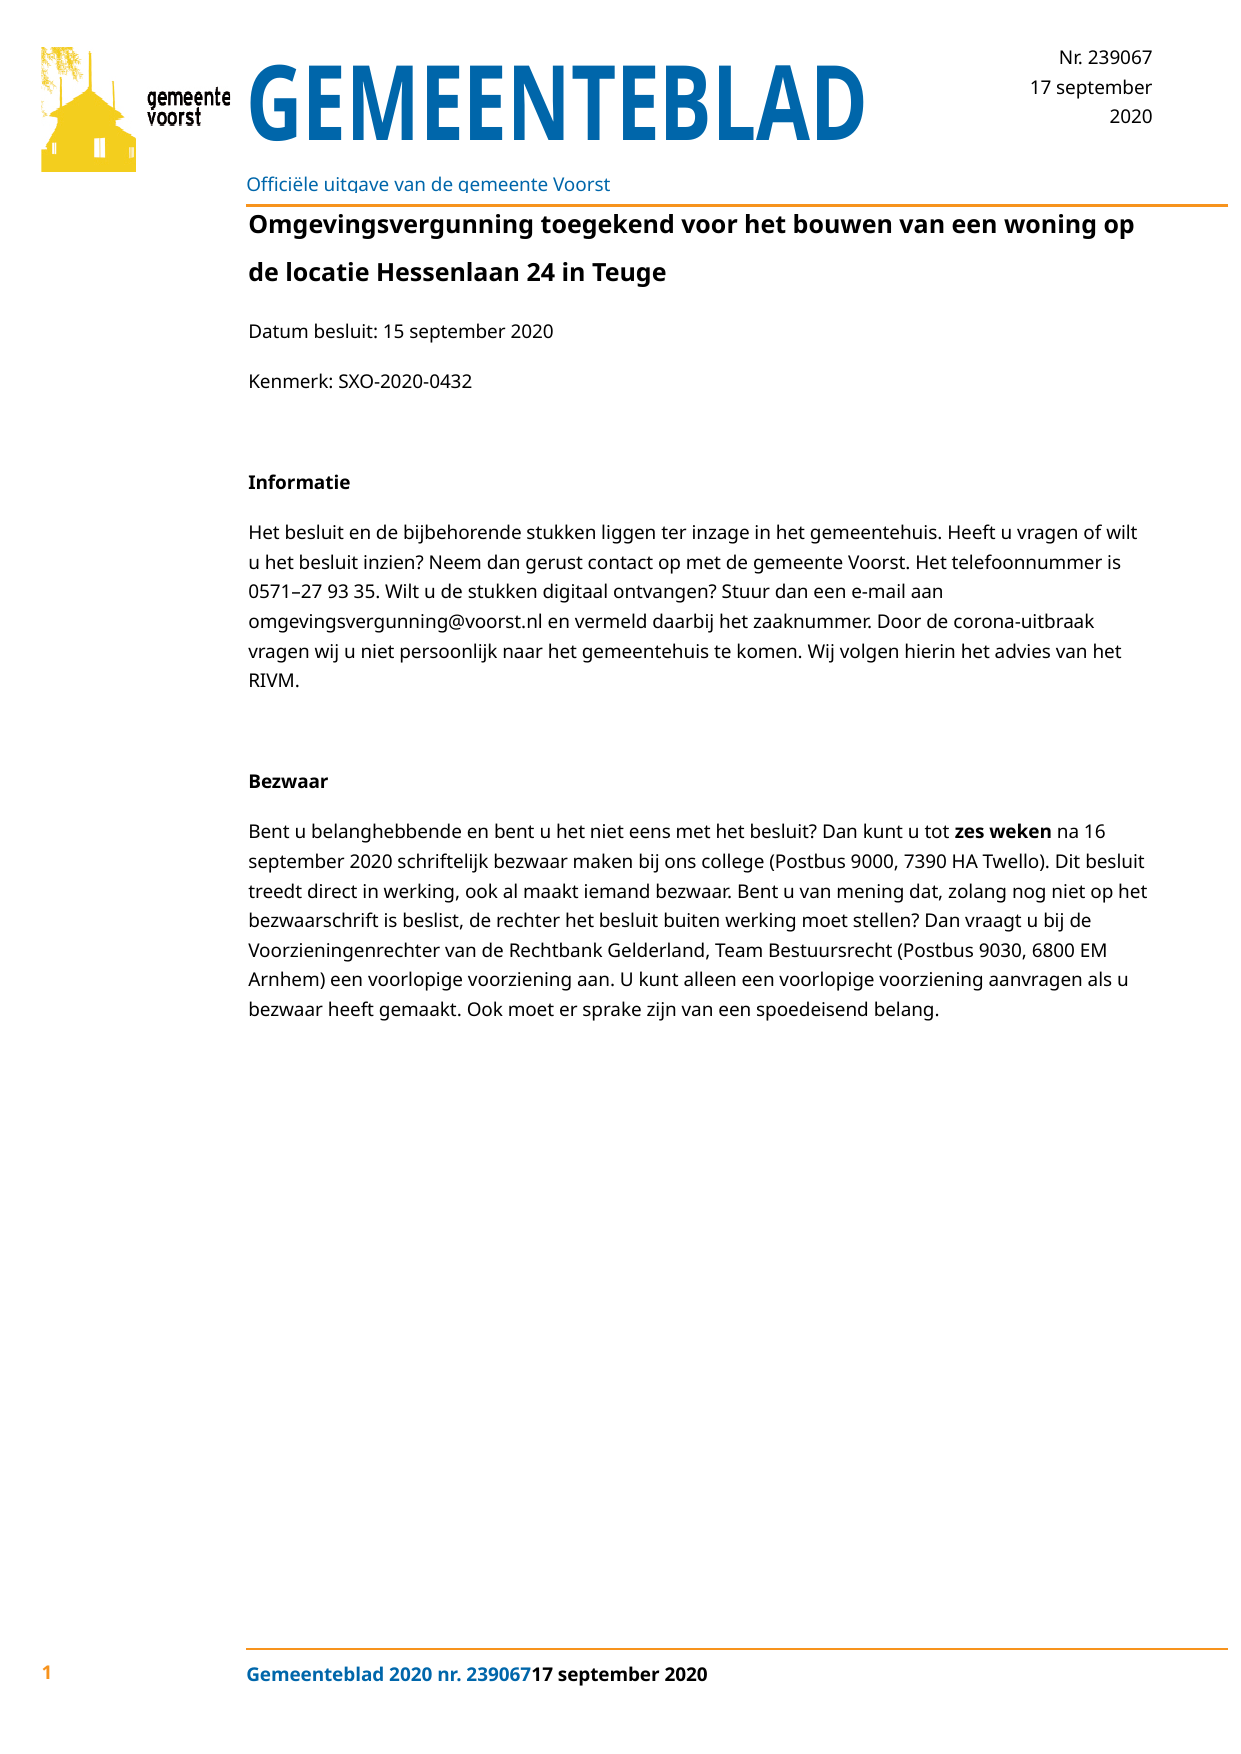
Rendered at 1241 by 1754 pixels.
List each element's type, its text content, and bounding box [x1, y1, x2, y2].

picture [41, 47, 231, 172]
text Datum besluit: 15 september 2020 [248, 318, 1152, 344]
text Omgevingsvergunning toegekend voor het bouwen van een woning op de locatie Hessenlaan 24 in Teuge [248, 207, 1152, 288]
text Bezwaar [248, 768, 1152, 794]
text Informatie [248, 469, 1152, 495]
text Bent u belanghebbende en bent u het niet eens met het besluit? Dan kunt u tot zes weken na 16 september 2020 schriftelijk bezwaar maken bij ons college (Postbus 9000, 7390 HA Twello). Dit besluit treedt direct in werking, ook al maakt iemand bezwaar. Bent u van mening dat, zolang nog niet op het bezwaarschrift is beslist, de rechter het besluit buiten werking moet stellen? Dan vraagt u bij de Voorzieningenrechter van de Rechtbank Gelderland, Team Bestuursrecht (Postbus 9030, 6800 EM Arnhem) een voorlopige voorziening aan. U kunt alleen een voorlopige voorziening aanvragen als u bezwaar heeft gemaakt. Ook moet er sprake zijn van een spoedeisend belang. [248, 819, 1152, 1022]
text Het besluit en de bijbehorende stukken liggen ter inzage in het gemeentehuis. Heeft u vragen of wilt u het besluit inzien? Neem dan gerust contact op met de gemeente Voorst. Het telefoonnummer is 0571–27 93 35. Wilt u de stukken digitaal ontvangen? Stuur dan een e-mail aan omgevingsvergunning@voorst.nl en vermeld daarbij het zaaknummer. Door de corona-uitbraak vragen wij u niet persoonlijk naar het gemeentehuis te komen. Wij volgen hierin het advies van het RIVM. [248, 519, 1152, 693]
text Kenmerk: SXO-2020-0432 [248, 368, 1152, 394]
